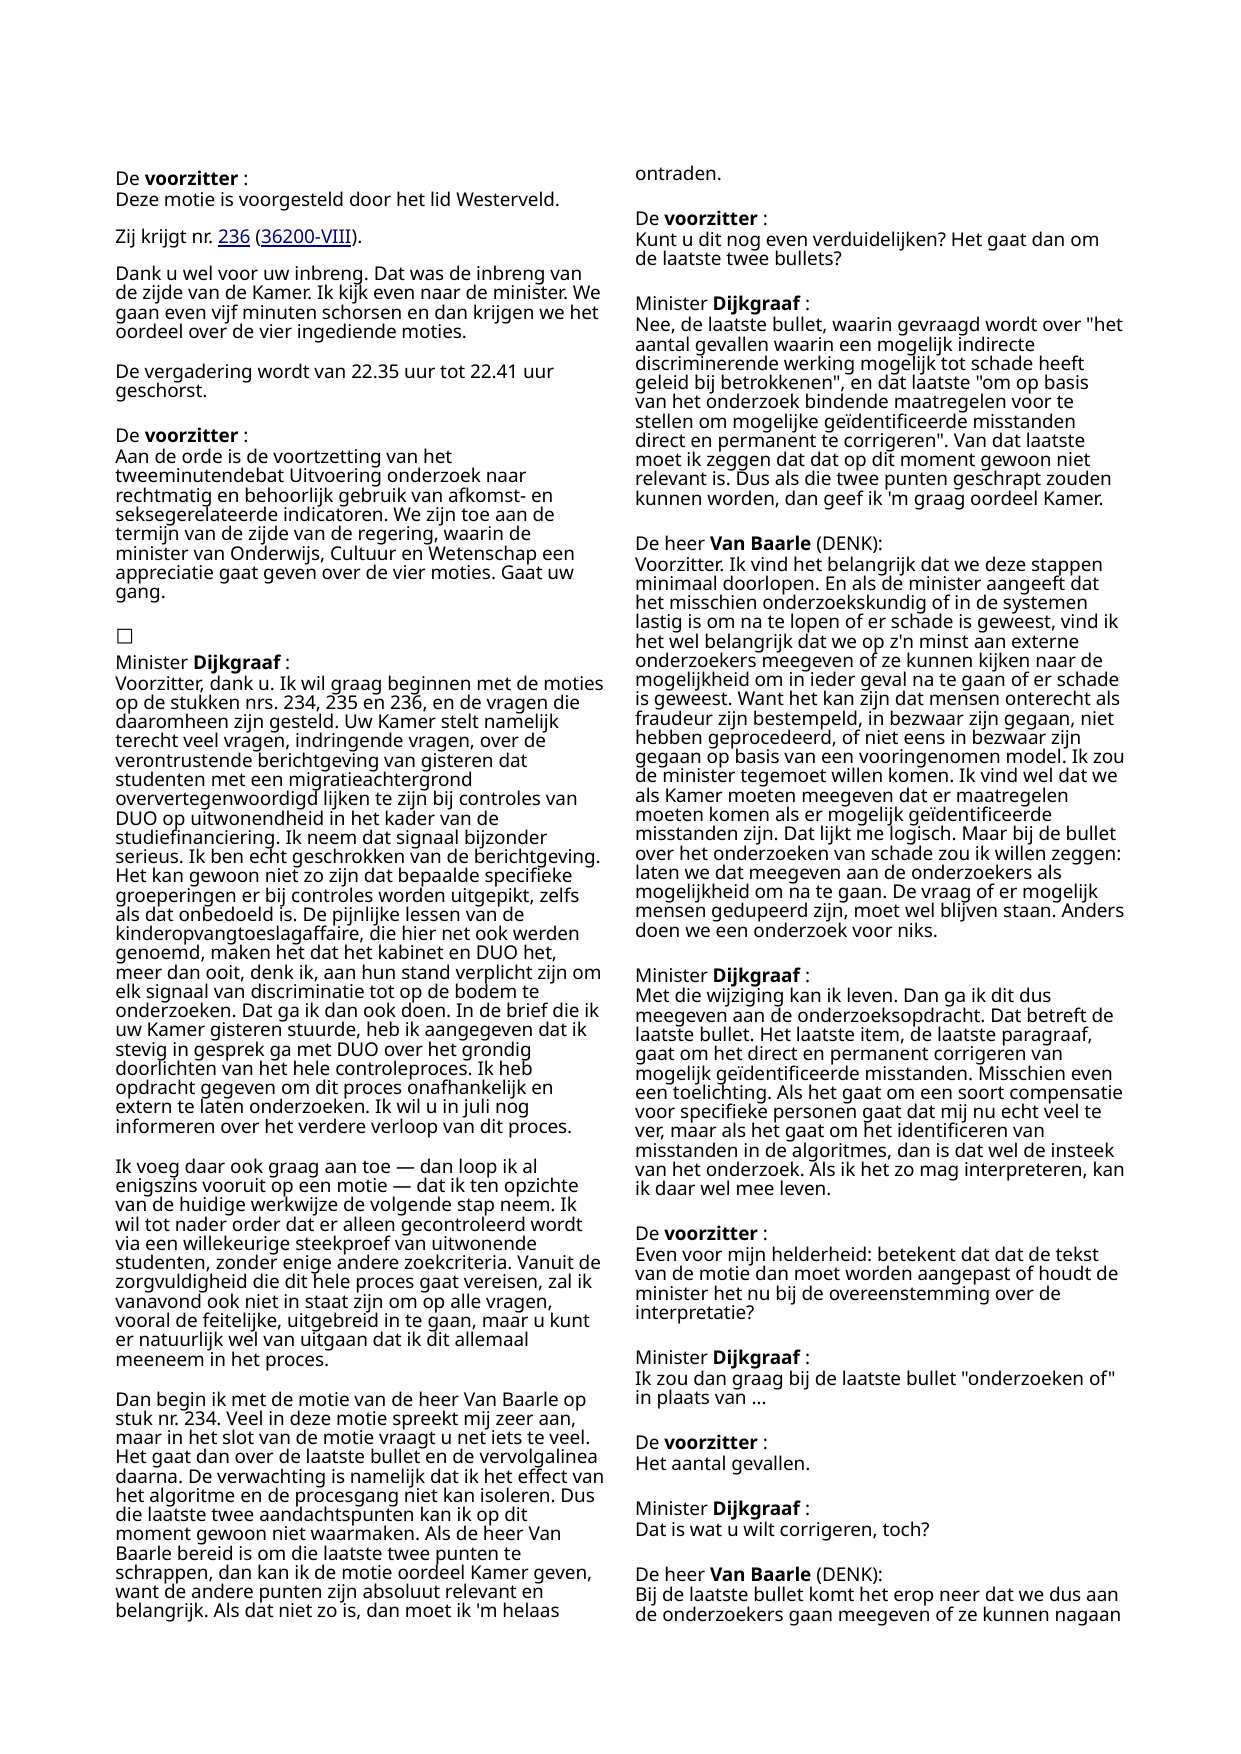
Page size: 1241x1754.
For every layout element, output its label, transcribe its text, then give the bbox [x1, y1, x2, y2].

text Ik zou dan graag bij de laatste bullet "onderzoeken of" in plaats van … [635, 1370, 1125, 1408]
text Zij krijgt nr. 236 (36200-VIII). [115, 228, 605, 247]
text Voorzitter. Ik vind het belangrijk dat we deze stappen minimaal doorlopen. En als de minister aangeeft dat het misschien onderzoekskundig of in de systemen lastig is om na te lopen of er schade is geweest, vind ik het wel belangrijk dat we op z'n minst aan externe onderzoekers meegeven of ze kunnen kijken naar de mogelijkheid om in ieder geval na te gaan of er schade is geweest. Want het kan zijn dat mensen onterecht als fraudeur zijn bestempeld, in bezwaar zijn gegaan, niet hebben geprocedeerd, of niet eens in bezwaar zijn gegaan op basis van een vooringenomen model. Ik zou de minister tegemoet willen komen. Ik vind wel dat we als Kamer moeten meegeven dat er maatregelen moeten komen als er mogelijk geïdentificeerde misstanden zijn. Dat lijkt me logisch. Maar bij de bullet over het onderzoeken van schade zou ik willen zeggen: laten we dat meegeven aan de onderzoekers als mogelijkheid om na te gaan. De vraag of er mogelijk mensen gedupeerd zijn, moet wel blijven staan. Anders doen we een onderzoek voor niks. [635, 556, 1125, 941]
text Minister Dijkgraaf : [635, 1344, 1125, 1370]
text De voorzitter : [635, 1429, 1125, 1455]
text De voorzitter : [115, 165, 605, 191]
text ⬜ [115, 623, 605, 649]
text ontraden. [635, 165, 1125, 184]
text Deze motie is voorgesteld door het lid Westerveld. [115, 191, 605, 210]
text Ik voeg daar ook graag aan toe — dan loop ik al enigszins vooruit op een motie — dat ik ten opzichte van de huidige werkwijze de volgende stap neem. Ik wil tot nader order dat er alleen gecontroleerd wordt via een willekeurige steekproef van uitwonende studenten, zonder enige andere zoekcriteria. Vanuit de zorgvuldigheid die dit hele proces gaat vereisen, zal ik vanavond ook niet in staat zijn om op alle vragen, vooral de feitelijke, uitgebreid in te gaan, maar u kunt er natuurlijk wel van uitgaan dat ik dit allemaal meeneem in het proces. [115, 1158, 605, 1370]
text De voorzitter : [115, 422, 605, 448]
text Minister Dijkgraaf : [635, 962, 1125, 987]
text De heer Van Baarle (DENK): [635, 1561, 1125, 1586]
text Dat is wat u wilt corrigeren, toch? [635, 1521, 1125, 1540]
text De voorzitter : [635, 1220, 1125, 1246]
text De heer Van Baarle (DENK): [635, 530, 1125, 556]
text Met die wijziging kan ik leven. Dan ga ik dit dus meegeven aan de onderzoeksopdracht. Dat betreft de laatste bullet. Het laatste item, de laatste paragraaf, gaat om het direct en permanent corrigeren van mogelijk geïdentificeerde misstanden. Misschien even een toelichting. Als het gaat om een soort compensatie voor specifieke personen gaat dat mij nu echt veel te ver, maar als het gaat om het identificeren van misstanden in de algoritmes, dan is dat wel de insteek van het onderzoek. Als ik het zo mag interpreteren, kan ik daar wel mee leven. [635, 987, 1125, 1199]
text Kunt u dit nog even verduidelijken? Het gaat dan om de laatste twee bullets? [635, 231, 1125, 270]
text Bij de laatste bullet komt het erop neer dat we dus aan de onderzoekers gaan meegeven of ze kunnen nagaan [635, 1586, 1125, 1625]
text De voorzitter : [635, 205, 1125, 231]
text Dank u wel voor uw inbreng. Dat was de inbreng van de zijde van de Kamer. Ik kijk even naar de minister. We gaan even vijf minuten schorsen en dan krijgen we het oordeel over de vier ingediende moties. [115, 265, 605, 342]
text De vergadering wordt van 22.35 uur tot 22.41 uur geschorst. [115, 363, 605, 402]
text Het aantal gevallen. [635, 1455, 1125, 1474]
text Aan de orde is de voortzetting van het tweeminutendebat Uitvoering onderzoek naar rechtmatig en behoorlijk gebruik van afkomst- en seksegerelateerde indicatoren. We zijn toe aan de termijn van de zijde van de regering, waarin de minister van Onderwijs, Cultuur en Wetenschap een appreciatie gaat geven over de vier moties. Gaat uw gang. [115, 448, 605, 602]
text Minister Dijkgraaf : [115, 649, 605, 674]
text Minister Dijkgraaf : [635, 291, 1125, 316]
text Voorzitter, dank u. Ik wil graag beginnen met de moties op de stukken nrs. 234, 235 en 236, en de vragen die daaromheen zijn gesteld. Uw Kamer stelt namelijk terecht veel vragen, indringende vragen, over de verontrustende berichtgeving van gisteren dat studenten met een migratieachtergrond oververtegenwoordigd lijken te zijn bij controles van DUO op uitwonendheid in het kader van de studiefinanciering. Ik neem dat signaal bijzonder serieus. Ik ben echt geschrokken van de berichtgeving. Het kan gewoon niet zo zijn dat bepaalde specifieke groeperingen er bij controles worden uitgepikt, zelfs als dat onbedoeld is. De pijnlijke lessen van de kinderopvangtoeslagaffaire, die hier net ook werden genoemd, maken het dat het kabinet en DUO het, meer dan ooit, denk ik, aan hun stand verplicht zijn om elk signaal van discriminatie tot op de bodem te onderzoeken. Dat ga ik dan ook doen. In de brief die ik uw Kamer gisteren stuurde, heb ik aangegeven dat ik stevig in gesprek ga met DUO over het grondig doorlichten van het hele controleproces. Ik heb opdracht gegeven om dit proces onafhankelijk en extern te laten onderzoeken. Ik wil u in juli nog informeren over het verdere verloop van dit proces. [115, 674, 605, 1137]
text Dan begin ik met de motie van de heer Van Baarle op stuk nr. 234. Veel in deze motie spreekt mij zeer aan, maar in het slot van de motie vraagt u net iets te veel. Het gaat dan over de laatste bullet en de vervolgalinea daarna. De verwachting is namelijk dat ik het effect van het algoritme en de procesgang niet kan isoleren. Dus die laatste twee aandachtspunten kan ik op dit moment gewoon niet waarmaken. Als de heer Van Baarle bereid is om die laatste twee punten te schrappen, dan kan ik de motie oordeel Kamer geven, want de andere punten zijn absoluut relevant en belangrijk. Als dat niet zo is, dan moet ik 'm helaas [115, 1391, 605, 1622]
text Nee, de laatste bullet, waarin gevraagd wordt over "het aantal gevallen waarin een mogelijk indirecte discriminerende werking mogelijk tot schade heeft geleid bij betrokkenen", en dat laatste "om op basis van het onderzoek bindende maatregelen voor te stellen om mogelijke geïdentificeerde misstanden direct en permanent te corrigeren". Van dat laatste moet ik zeggen dat dat op dit moment gewoon niet relevant is. Dus als die twee punten geschrapt zouden kunnen worden, dan geef ik 'm graag oordeel Kamer. [635, 316, 1125, 509]
text Minister Dijkgraaf : [635, 1495, 1125, 1521]
text Even voor mijn helderheid: betekent dat dat de tekst van de motie dan moet worden aangepast of houdt de minister het nu bij de overeenstemming over de interpretatie? [635, 1246, 1125, 1323]
